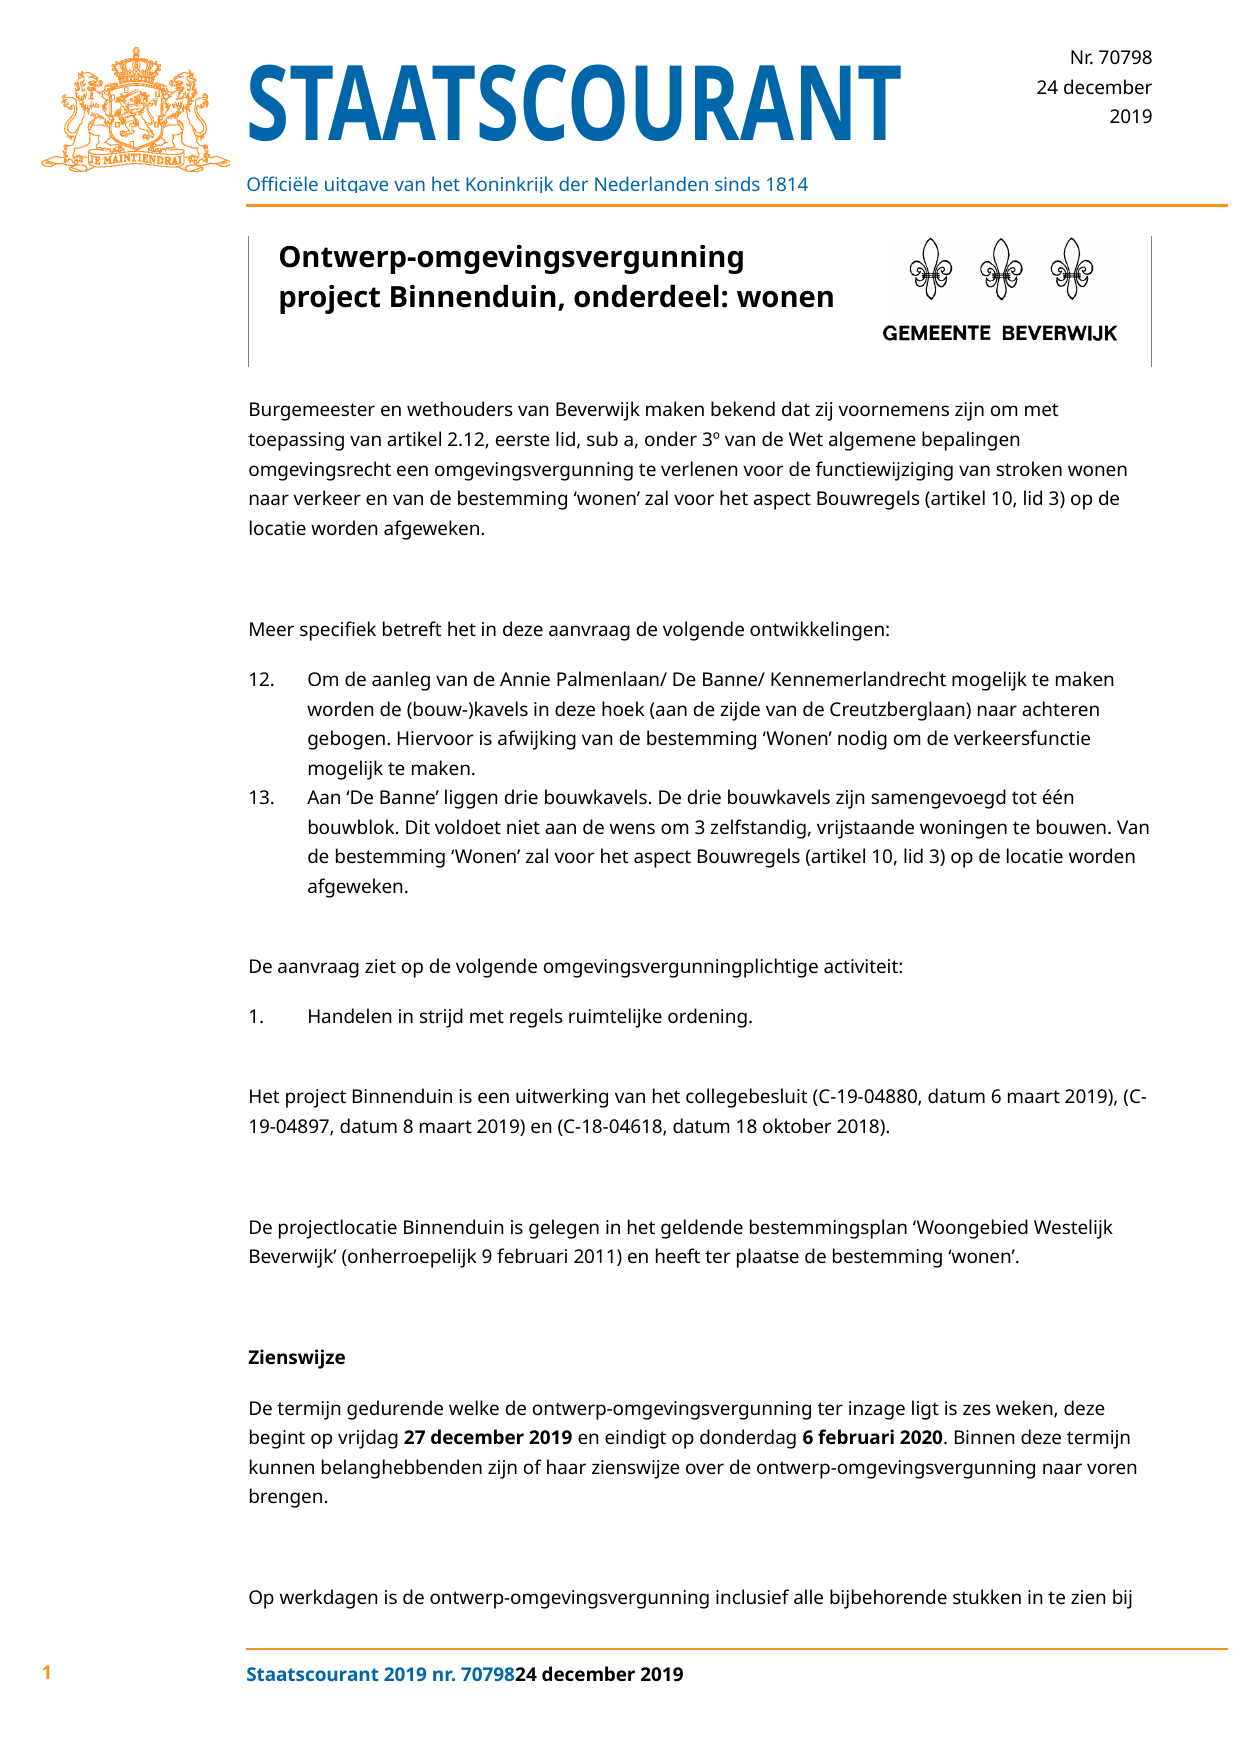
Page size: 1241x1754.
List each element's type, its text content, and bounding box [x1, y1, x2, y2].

list Handelen in strijd met regels ruimtelijke ordening. [248, 1004, 1152, 1029]
text De termijn gedurende welke de ontwerp-omgevingsvergunning ter inzage ligt is zes weken, deze begint op vrijdag 27 december 2019 en eindigt op donderdag 6 februari 2020. Binnen deze termijn kunnen belanghebbenden zijn of haar zienswijze over de ontwerp-omgevingsvergunning naar voren brengen. [248, 1395, 1152, 1509]
table_header Ontwerp-omgevingsvergunning project Binnenduin, onderdeel: wonen [249, 236, 850, 367]
text Meer specifiek betreft het in deze aanvraag de volgende ontwikkelingen: [248, 616, 1152, 641]
picture [41, 47, 231, 172]
picture [882, 236, 1119, 342]
text De projectlocatie Binnenduin is gelegen in het geldende bestemmingsplan ‘Woongebied Westelijk Beverwijk’ (onherroepelijk 9 februari 2011) en heeft ter plaatse de bestemming ‘wonen’. [248, 1214, 1152, 1269]
list Aan ‘De Banne’ liggen drie bouwkavels. De drie bouwkavels zijn samengevoegd tot één bouwblok. Dit voldoet niet aan de wens om 3 zelfstandig, vrijstaande woningen te bouwen. Van de bestemming ‘Wonen’ zal voor het aspect Bouwregels (artikel 10, lid 3) op de locatie worden afgeweken. [248, 784, 1152, 899]
text De aanvraag ziet op de volgende omgevingsvergunningplichtige activiteit: [248, 953, 1152, 979]
text Op werkdagen is de ontwerp-omgevingsvergunning inclusief alle bijbehorende stukken in te zien bij [248, 1584, 1152, 1610]
text Burgemeester en wethouders van Beverwijk maken bekend dat zij voornemens zijn om met toepassing van artikel 2.12, eerste lid, sub a, onder 3º van de Wet algemene bepalingen omgevingsrecht een omgevingsvergunning te verlenen voor de functiewijziging van stroken wonen naar verkeer en van de bestemming ‘wonen’ zal voor het aspect Bouwregels (artikel 10, lid 3) op de locatie worden afgeweken. [248, 397, 1152, 541]
list Om de aanleg van de Annie Palmenlaan/ De Banne/ Kennemerlandrecht mogelijk te maken worden de (bouw-)kavels in deze hoek (aan de zijde van de Creutzberglaan) naar achteren gebogen. Hiervoor is afwijking van de bestemming ‘Wonen’ nodig om de verkeersfunctie mogelijk te maken. [248, 666, 1152, 781]
table_header [850, 236, 1151, 367]
text Het project Binnenduin is een uitwerking van het collegebesluit (C-19-04880, datum 6 maart 2019), (C-19-04897, datum 8 maart 2019) en (C-18-04618, datum 18 oktober 2018). [248, 1084, 1152, 1139]
text Zienswijze [248, 1344, 1152, 1370]
